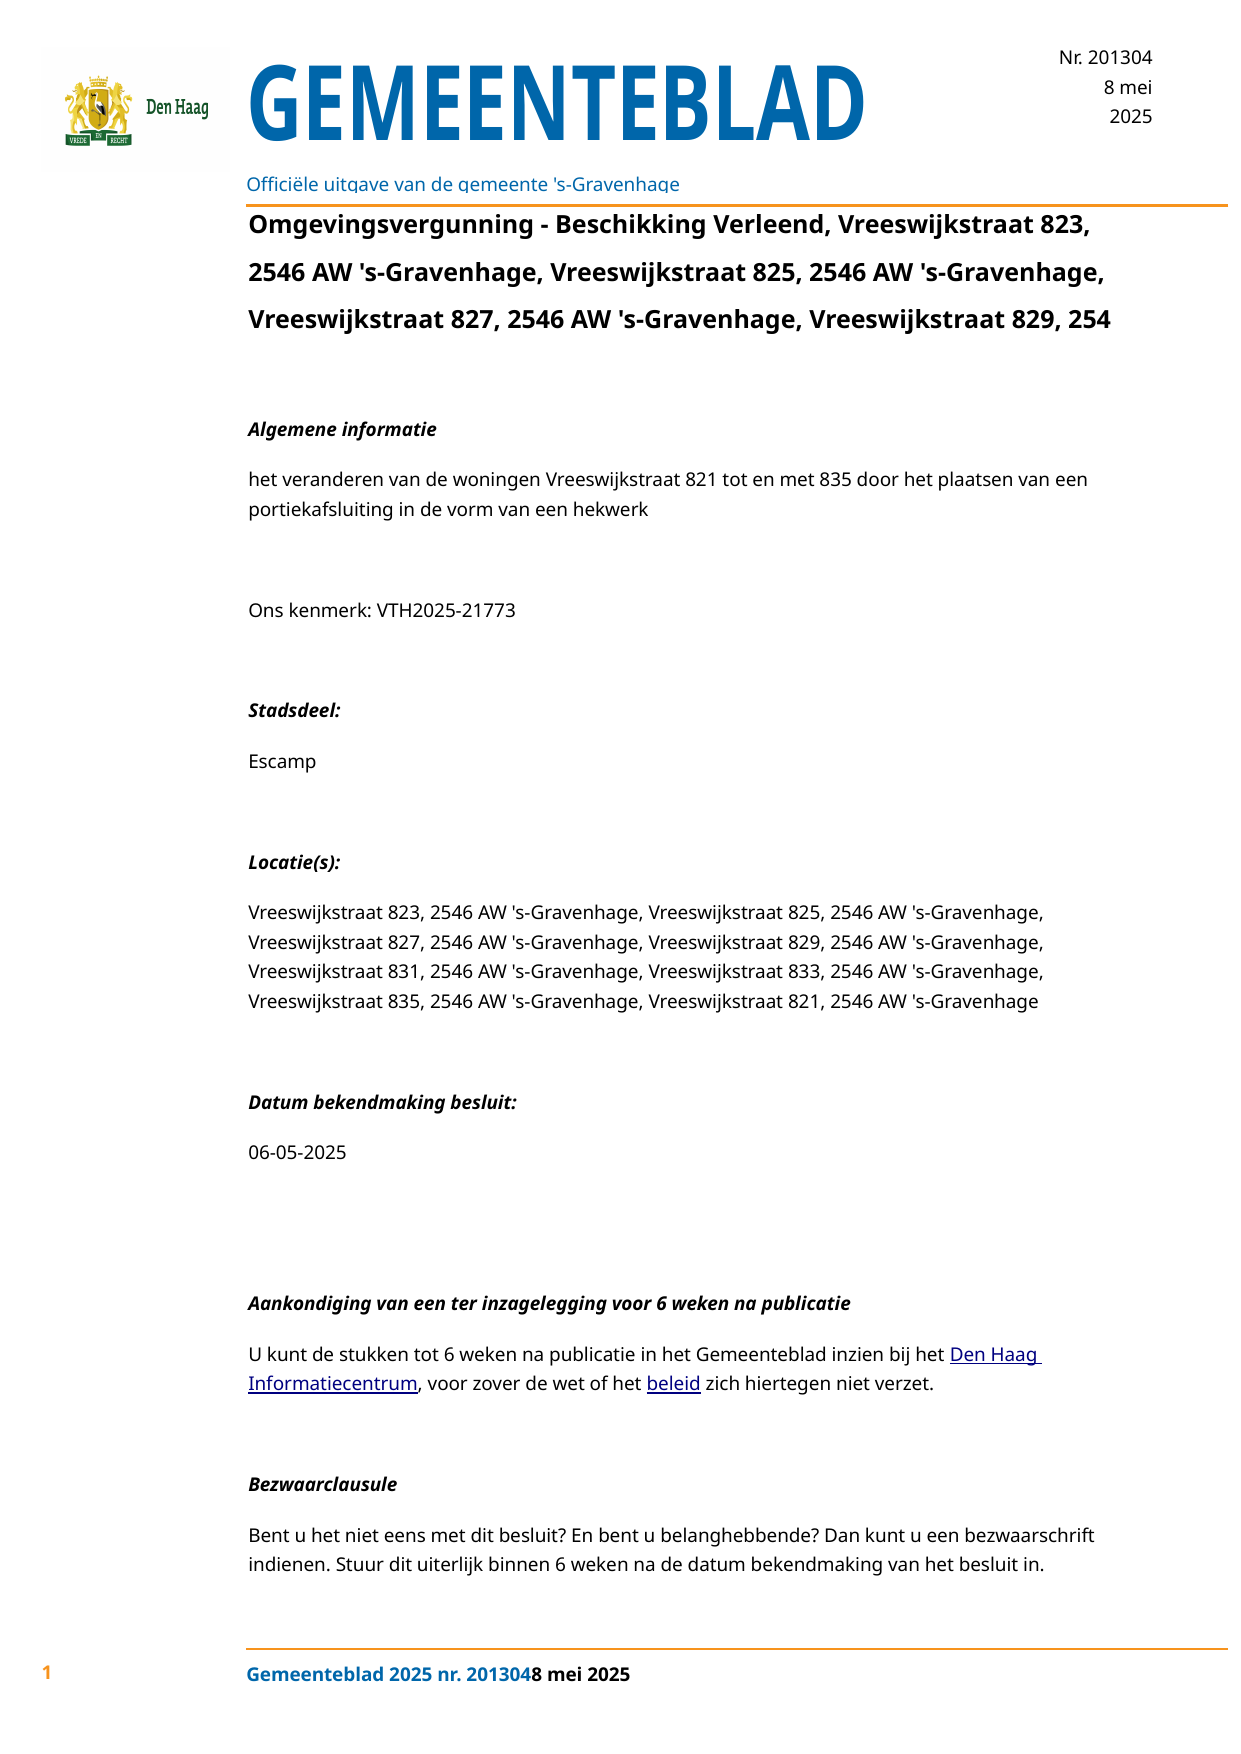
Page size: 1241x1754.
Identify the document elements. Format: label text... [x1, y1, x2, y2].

text Vreeswijkstraat 823, 2546 AW 's-Gravenhage, Vreeswijkstraat 825, 2546 AW 's-Gravenhage, Vreeswijkstraat 827, 2546 AW 's-Gravenhage, Vreeswijkstraat 829, 2546 AW 's-Gravenhage, Vreeswijkstraat 831, 2546 AW 's-Gravenhage, Vreeswijkstraat 833, 2546 AW 's-Gravenhage, Vreeswijkstraat 835, 2546 AW 's-Gravenhage, Vreeswijkstraat 821, 2546 AW 's-Gravenhage [248, 899, 1152, 1014]
text Omgevingsvergunning - Beschikking Verleend, Vreeswijkstraat 823, 2546 AW 's-Gravenhage, Vreeswijkstraat 825, 2546 AW 's-Gravenhage, Vreeswijkstraat 827, 2546 AW 's-Gravenhage, Vreeswijkstraat 829, 254 [248, 207, 1152, 336]
text Bezwaarclausule [248, 1471, 1152, 1497]
text Escamp [248, 748, 1152, 774]
text Ons kenmerk: VTH2025-21773 [248, 597, 1152, 622]
text Bent u het niet eens met dit besluit? En bent u belanghebbende? Dan kunt u een bezwaarschrift indienen. Stuur dit uiterlijk binnen 6 weken na de datum bekendmaking van het besluit in. [248, 1522, 1152, 1577]
text Stadsdeel: [248, 698, 1152, 723]
text U kunt de stukken tot 6 weken na publicatie in het Gemeenteblad inzien bij het Den Haag Informatiecentrum, voor zover de wet of het beleid zich hiertegen niet verzet. [248, 1341, 1152, 1396]
text het veranderen van de woningen Vreeswijkstraat 821 tot en met 835 door het plaatsen van een portiekafsluiting in de vorm van een hekwerk [248, 466, 1152, 522]
text Locatie(s): [248, 849, 1152, 874]
picture [41, 47, 231, 172]
text 06-05-2025 [248, 1139, 1152, 1165]
text Datum bekendmaking besluit: [248, 1089, 1152, 1114]
text Algemene informatie [248, 416, 1152, 442]
text Aankondiging van een ter inzagelegging voor 6 weken na publicatie [248, 1291, 1152, 1316]
